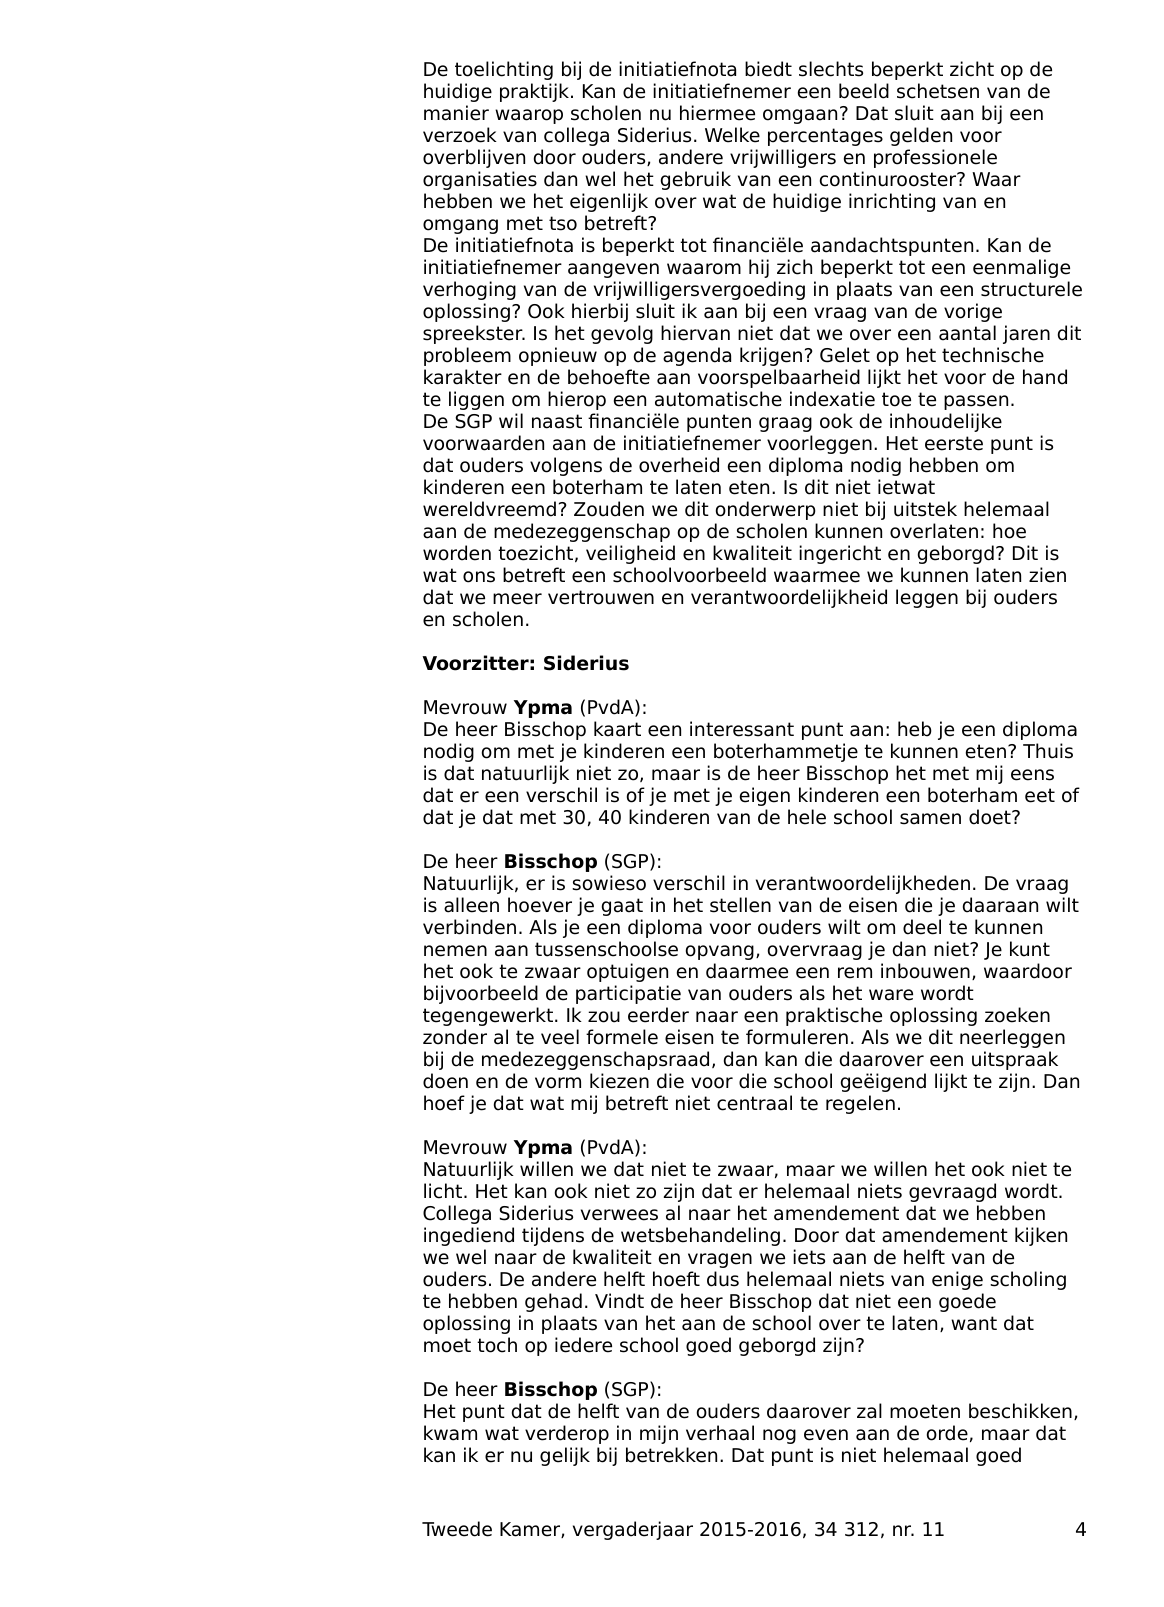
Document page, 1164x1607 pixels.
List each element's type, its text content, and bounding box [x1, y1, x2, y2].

text De initiatiefnota is beperkt tot financiële aandachtspunten. Kan de initiatiefnemer aangeven waarom hij zich beperkt tot een eenmalige verhoging van de vrijwilligersvergoeding in plaats van een structurele oplossing? Ook hierbij sluit ik aan bij een vraag van de vorige spreekster. Is het gevolg hiervan niet dat we over een aantal jaren dit probleem opnieuw op de agenda krijgen? Gelet op het technische karakter en de behoefte aan voorspelbaarheid lijkt het voor de hand te liggen om hierop een automatische indexatie toe te passen. [422, 235, 1087, 411]
text De heer Bisschop (SGP): [422, 1379, 1087, 1401]
text Natuurlijk willen we dat niet te zwaar, maar we willen het ook niet te licht. Het kan ook niet zo zijn dat er helemaal niets gevraagd wordt. Collega Siderius verwees al naar het amendement dat we hebben ingediend tijdens de wetsbehandeling. Door dat amendement kijken we wel naar de kwaliteit en vragen we iets aan de helft van de ouders. De andere helft hoeft dus helemaal niets van enige scholing te hebben gehad. Vindt de heer Bisschop dat niet een goede oplossing in plaats van het aan de school over te laten, want dat moet toch op iedere school goed geborgd zijn? [422, 1159, 1087, 1357]
text Mevrouw Ypma (PvdA): [422, 697, 1087, 719]
text De heer Bisschop kaart een interessant punt aan: heb je een diploma nodig om met je kinderen een boterhammetje te kunnen eten? Thuis is dat natuurlijk niet zo, maar is de heer Bisschop het met mij eens dat er een verschil is of je met je eigen kinderen een boterham eet of dat je dat met 30, 40 kinderen van de hele school samen doet? [422, 719, 1087, 829]
text De SGP wil naast financiële punten graag ook de inhoudelijke voorwaarden aan de initiatiefnemer voorleggen. Het eerste punt is dat ouders volgens de overheid een diploma nodig hebben om kinderen een boterham te laten eten. Is dit niet ietwat wereldvreemd? Zouden we dit onderwerp niet bij uitstek helemaal aan de medezeggenschap op de scholen kunnen overlaten: hoe worden toezicht, veiligheid en kwaliteit ingericht en geborgd? Dit is wat ons betreft een schoolvoorbeeld waarmee we kunnen laten zien dat we meer vertrouwen en verantwoordelijkheid leggen bij ouders en scholen. [422, 411, 1087, 631]
text Het punt dat de helft van de ouders daarover zal moeten beschikken, kwam wat verderop in mijn verhaal nog even aan de orde, maar dat kan ik er nu gelijk bij betrekken. Dat punt is niet helemaal goed [422, 1401, 1087, 1467]
text Natuurlijk, er is sowieso verschil in verantwoordelijkheden. De vraag is alleen hoever je gaat in het stellen van de eisen die je daaraan wilt verbinden. Als je een diploma voor ouders wilt om deel te kunnen nemen aan tussenschoolse opvang, overvraag je dan niet? Je kunt het ook te zwaar optuigen en daarmee een rem inbouwen, waardoor bijvoorbeeld de participatie van ouders als het ware wordt tegengewerkt. Ik zou eerder naar een praktische oplossing zoeken zonder al te veel formele eisen te formuleren. Als we dit neerleggen bij de medezeggenschapsraad, dan kan die daarover een uitspraak doen en de vorm kiezen die voor die school geëigend lijkt te zijn. Dan hoef je dat wat mij betreft niet centraal te regelen. [422, 873, 1087, 1115]
text De toelichting bij de initiatiefnota biedt slechts beperkt zicht op de huidige praktijk. Kan de initiatiefnemer een beeld schetsen van de manier waarop scholen nu hiermee omgaan? Dat sluit aan bij een verzoek van collega Siderius. Welke percentages gelden voor overblijven door ouders, andere vrijwilligers en professionele organisaties dan wel het gebruik van een continurooster? Waar hebben we het eigenlijk over wat de huidige inrichting van en omgang met tso betreft? [422, 59, 1087, 235]
subtitle Voorzitter: Siderius [422, 653, 1087, 675]
text Mevrouw Ypma (PvdA): [422, 1137, 1087, 1159]
text De heer Bisschop (SGP): [422, 851, 1087, 873]
